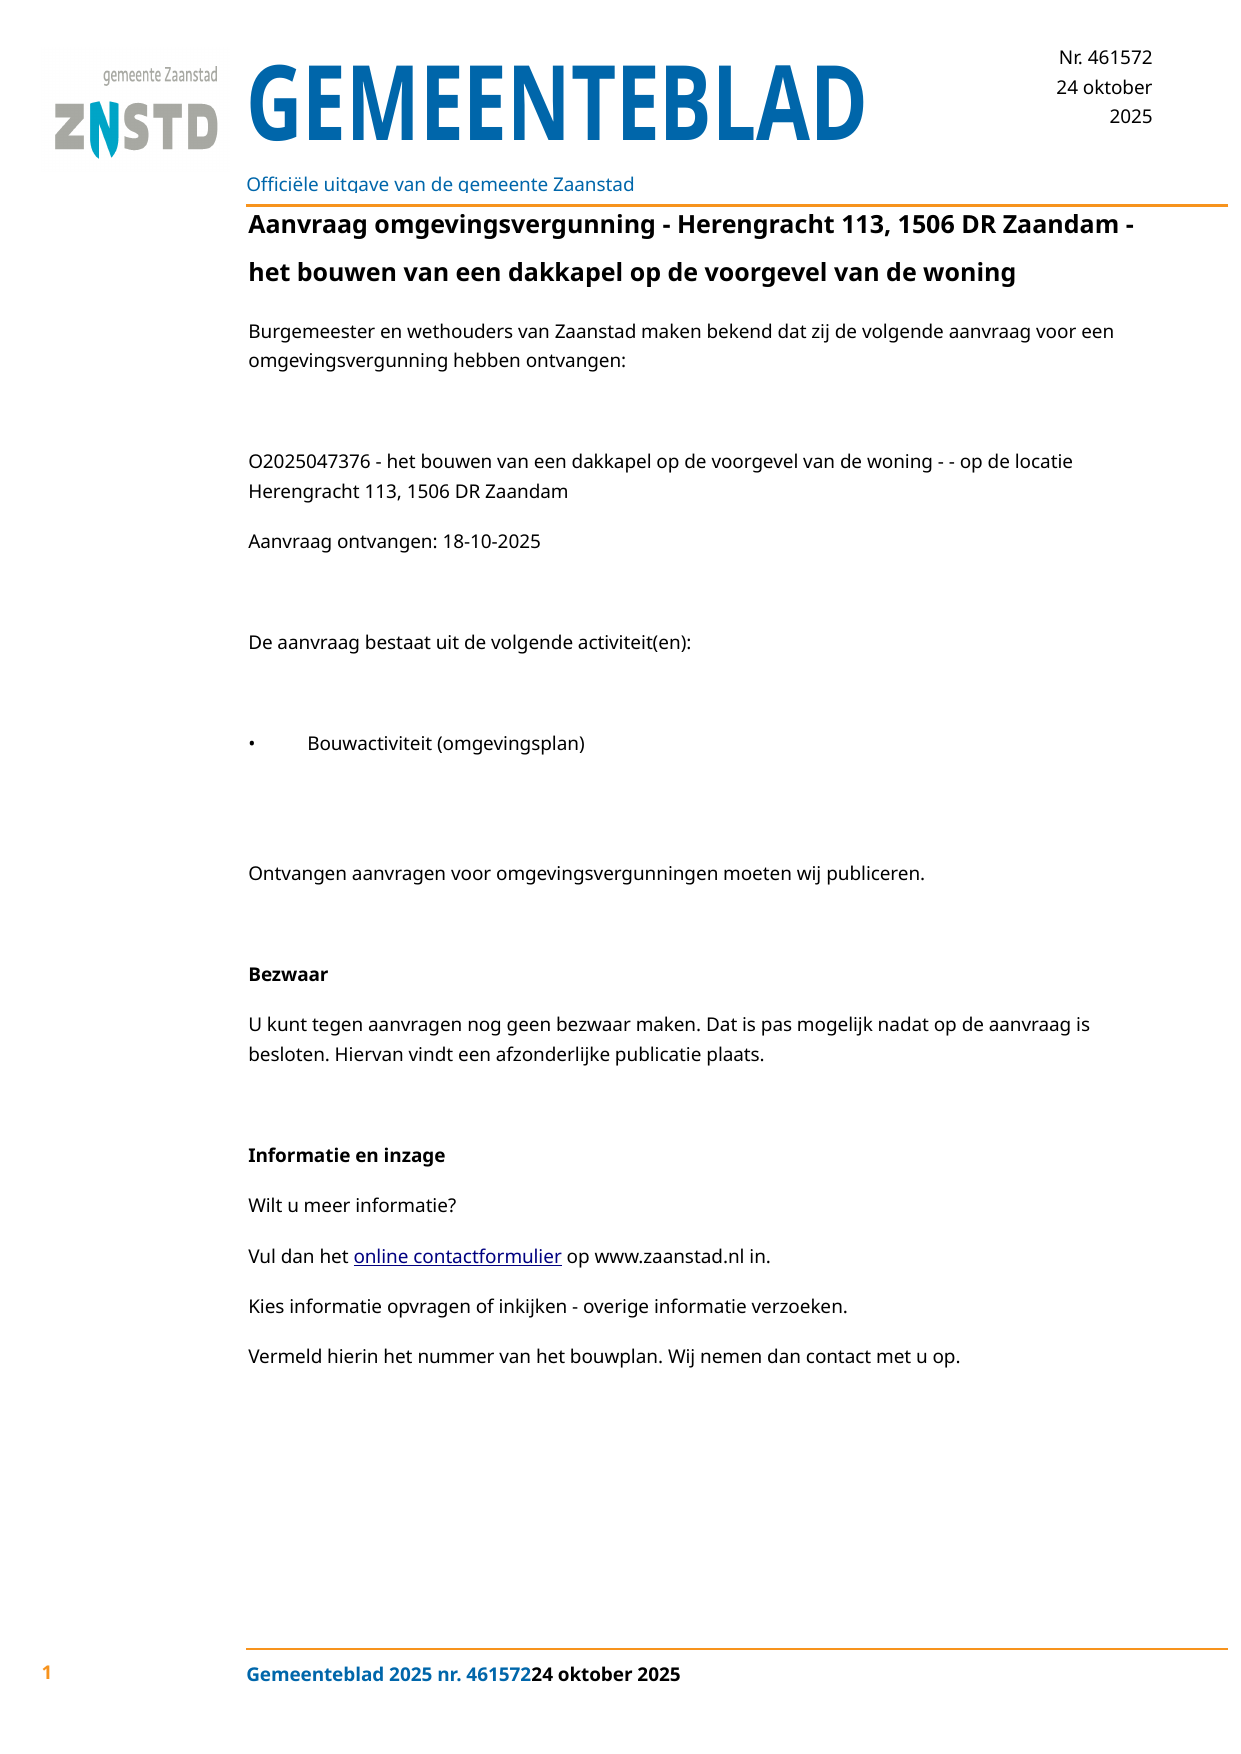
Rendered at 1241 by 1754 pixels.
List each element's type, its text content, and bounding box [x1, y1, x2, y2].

text Kies informatie opvragen of inkijken - overige informatie verzoeken. [248, 1293, 1152, 1319]
list Bouwactiviteit (omgevingsplan) [248, 730, 1152, 756]
text Aanvraag ontvangen: 18-10-2025 [248, 528, 1152, 554]
picture [41, 47, 231, 172]
text U kunt tegen aanvragen nog geen bezwaar maken. Dat is pas mogelijk nadat op de aanvraag is besloten. Hiervan vindt een afzonderlijke publicatie plaats. [248, 1012, 1152, 1067]
text Bezwaar [248, 961, 1152, 987]
text De aanvraag bestaat uit de volgende activiteit(en): [248, 629, 1152, 655]
text Burgemeester en wethouders van Zaanstad maken bekend dat zij de volgende aanvraag voor een omgevingsvergunning hebben ontvangen: [248, 318, 1152, 373]
text Vul dan het online contactformulier op www.zaanstad.nl in. [248, 1243, 1152, 1269]
text O2025047376 - het bouwen van een dakkapel op de voorgevel van de woning - - op de locatie Herengracht 113, 1506 DR Zaandam [248, 448, 1152, 504]
text Informatie en inzage [248, 1142, 1152, 1168]
text Ontvangen aanvragen voor omgevingsvergunningen moeten wij publiceren. [248, 860, 1152, 886]
text Aanvraag omgevingsvergunning - Herengracht 113, 1506 DR Zaandam - het bouwen van een dakkapel op de voorgevel van de woning [248, 207, 1152, 288]
text Vermeld hierin het nummer van het bouwplan. Wij nemen dan contact met u op. [248, 1344, 1152, 1369]
text Wilt u meer informatie? [248, 1192, 1152, 1218]
